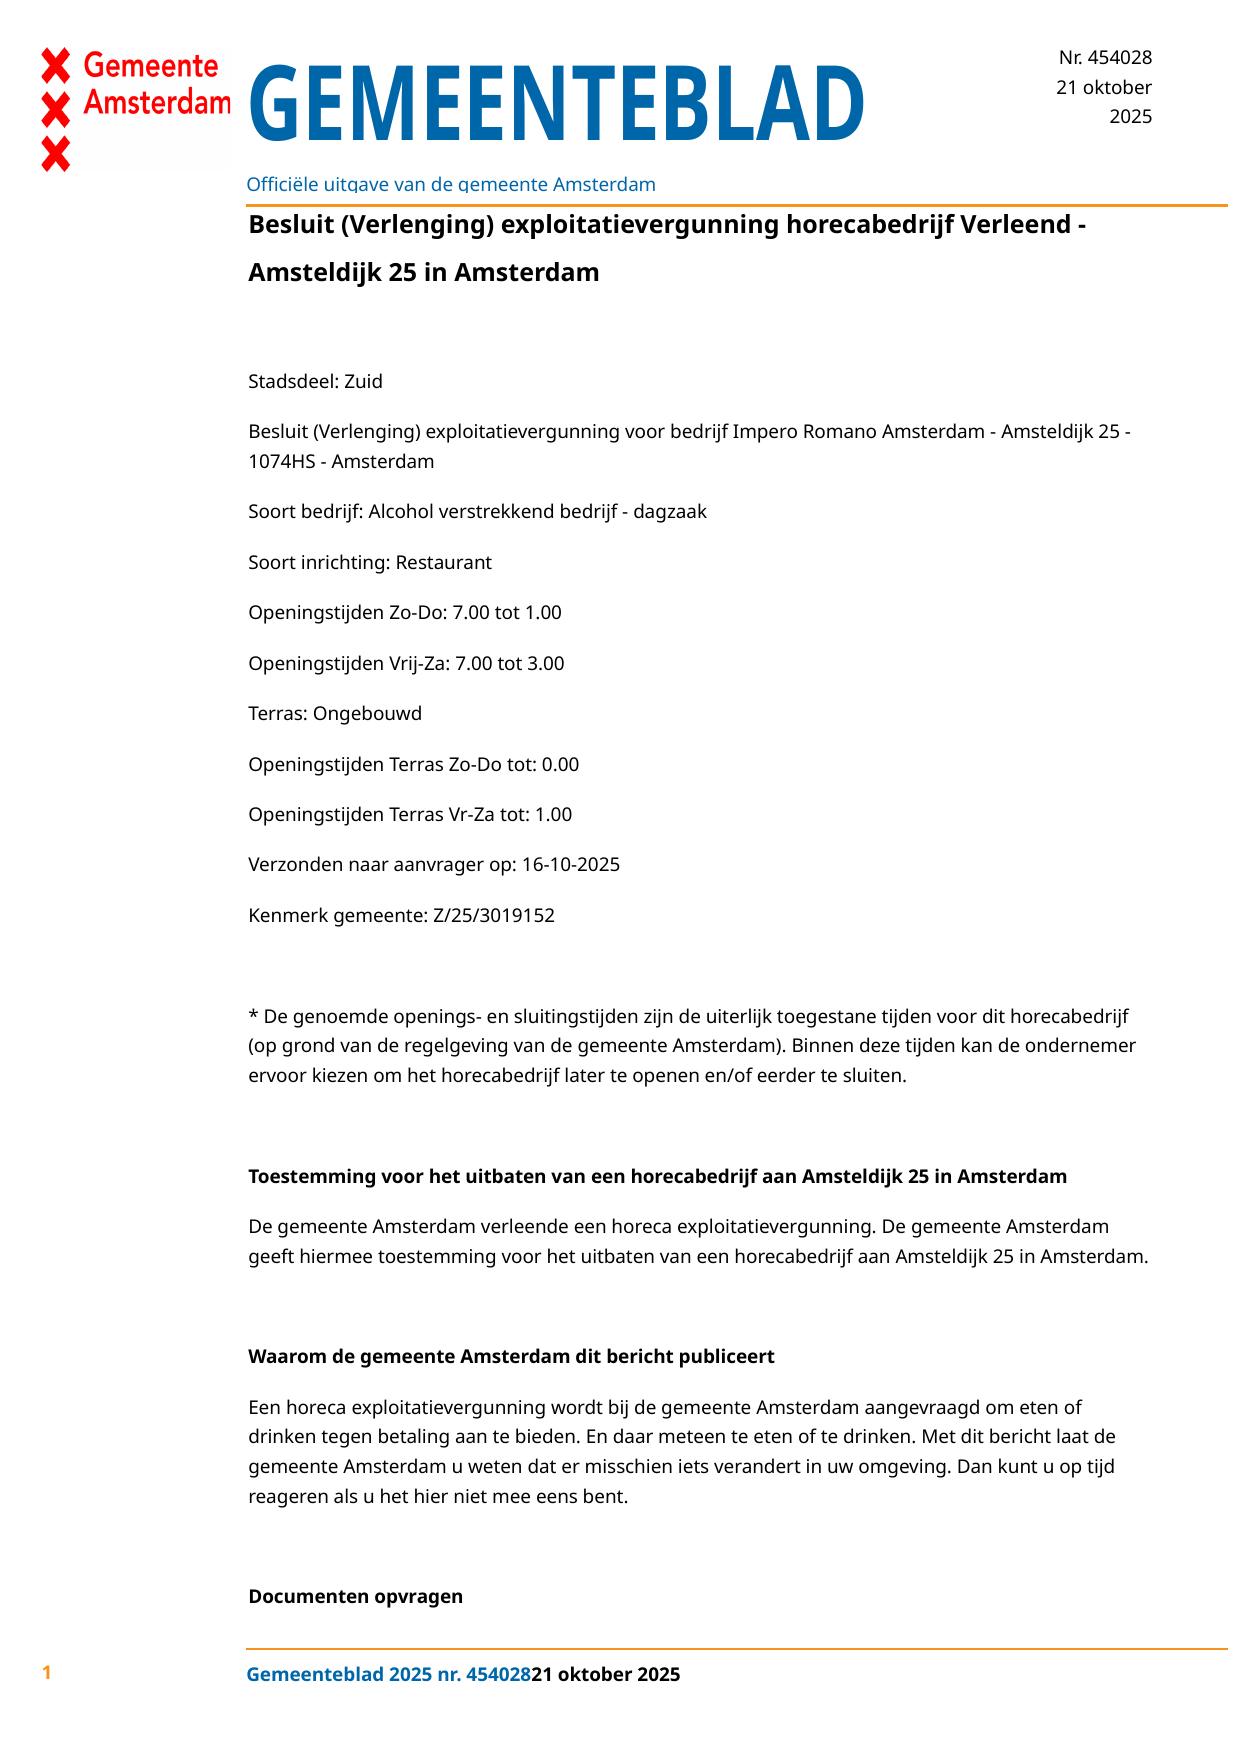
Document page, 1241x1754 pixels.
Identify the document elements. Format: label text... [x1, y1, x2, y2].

text Soort inrichting: Restaurant [248, 549, 1152, 575]
picture [41, 47, 231, 172]
text Openingstijden Terras Zo-Do tot: 0.00 [248, 751, 1152, 777]
text Openingstijden Vrij-Za: 7.00 tot 3.00 [248, 650, 1152, 676]
text Besluit (Verlenging) exploitatievergunning horecabedrijf Verleend - Amsteldijk 25 in Amsterdam [248, 207, 1152, 288]
text De gemeente Amsterdam verleende een horeca exploitatievergunning. De gemeente Amsterdam geeft hiermee toestemming voor het uitbaten van een horecabedrijf aan Amsteldijk 25 in Amsterdam. [248, 1213, 1152, 1269]
text Soort bedrijf: Alcohol verstrekkend bedrijf - dagzaak [248, 499, 1152, 524]
text Besluit (Verlenging) exploitatievergunning voor bedrijf Impero Romano Amsterdam - Amsteldijk 25 - 1074HS - Amsterdam [248, 419, 1152, 474]
text Openingstijden Zo-Do: 7.00 tot 1.00 [248, 599, 1152, 625]
text Documenten opvragen [248, 1584, 1152, 1609]
text Openingstijden Terras Vr-Za tot: 1.00 [248, 801, 1152, 827]
text Terras: Ongebouwd [248, 700, 1152, 726]
text Stadsdeel: Zuid [248, 368, 1152, 394]
text Toestemming voor het uitbaten van een horecabedrijf aan Amsteldijk 25 in Amsterdam [248, 1163, 1152, 1189]
text * De genoemde openings- en sluitingstijden zijn de uiterlijk toegestane tijden voor dit horecabedrijf (op grond van de regelgeving van de gemeente Amsterdam). Binnen deze tijden kan de ondernemer ervoor kiezen om het horecabedrijf later te openen en/of eerder te sluiten. [248, 1003, 1152, 1088]
text Waarom de gemeente Amsterdam dit bericht publiceert [248, 1344, 1152, 1369]
text Kenmerk gemeente: Z/25/3019152 [248, 902, 1152, 928]
text Een horeca exploitatievergunning wordt bij de gemeente Amsterdam aangevraagd om eten of drinken tegen betaling aan te bieden. En daar meteen te eten of te drinken. Met dit bericht laat de gemeente Amsterdam u weten dat er misschien iets verandert in uw omgeving. Dan kunt u op tijd reageren als u het hier niet mee eens bent. [248, 1394, 1152, 1509]
text Verzonden naar aanvrager op: 16-10-2025 [248, 852, 1152, 877]
